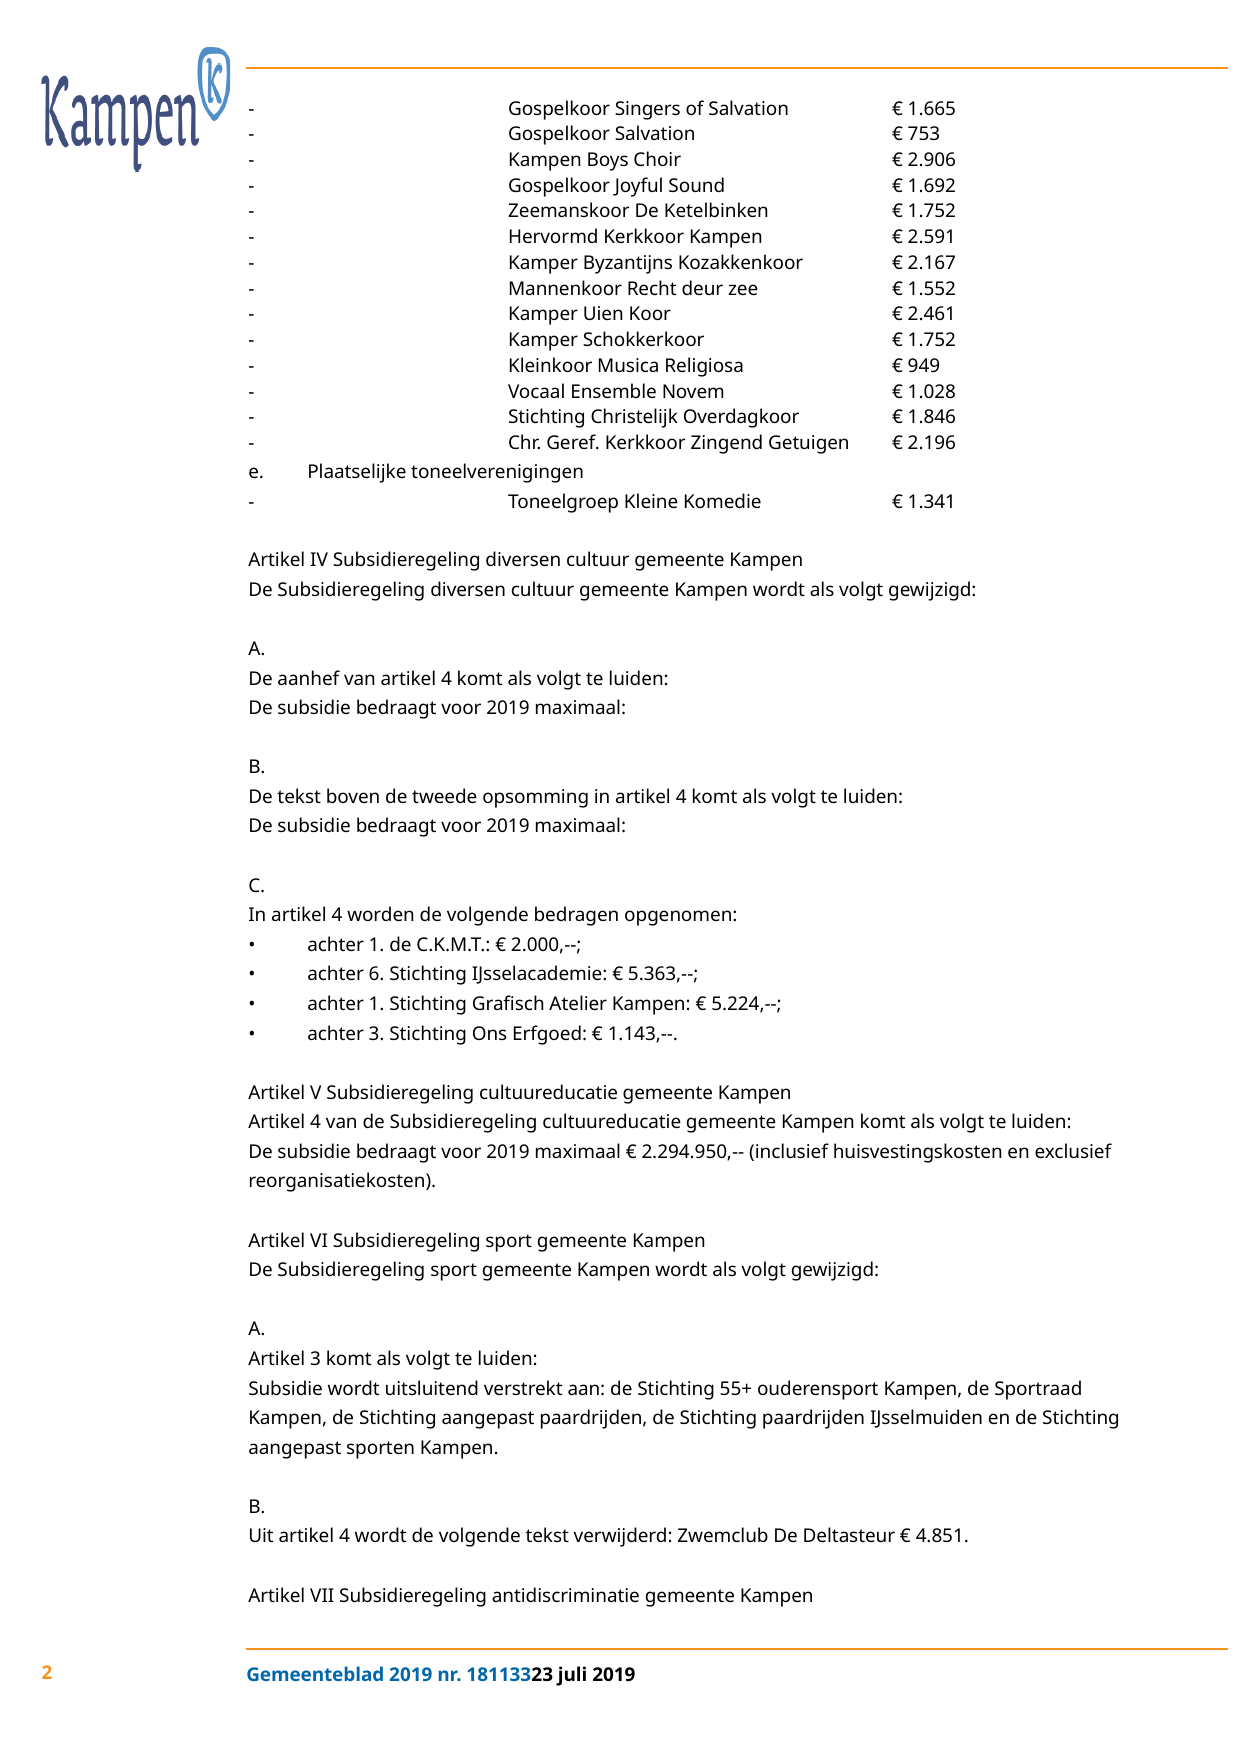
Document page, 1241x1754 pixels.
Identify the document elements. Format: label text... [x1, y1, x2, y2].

table_cell € 949 [892, 352, 1152, 378]
table_cell € 1.752 [892, 326, 1152, 352]
text Artikel VII Subsidieregeling antidiscriminatie gemeente Kampen [248, 1582, 1152, 1608]
table_cell Kleinkoor Musica Religiosa [508, 352, 892, 378]
table_cell € 1.552 [892, 275, 1152, 301]
list Plaatselijke toneelverenigingen [248, 458, 1152, 484]
table_cell - [248, 146, 508, 172]
table_cell - [248, 95, 508, 121]
text Subsidie wordt uitsluitend verstrekt aan: de Stichting 55+ ouderensport Kampen, de Sportraad Kampen, de Stichting aangepast paardrijden, de Stichting paardrijden IJsselmuiden en de Stichting aangepast sporten Kampen. [248, 1375, 1152, 1460]
table_cell Gospelkoor Singers of Salvation [508, 95, 892, 121]
text Uit artikel 4 wordt de volgende tekst verwijderd: Zwemclub De Deltasteur € 4.851. [248, 1523, 1152, 1548]
table_header € 1.341 [892, 488, 1152, 514]
table_cell € 2.591 [892, 224, 1152, 249]
table_cell Gospelkoor Joyful Sound [508, 172, 892, 198]
list achter 3. Stichting Ons Erfgoed: € 1.143,--. [248, 1020, 1152, 1046]
table_cell Kamper Schokkerkoor [508, 326, 892, 352]
table_cell - [248, 326, 508, 352]
text De subsidie bedraagt voor 2019 maximaal € 2.294.950,-- (inclusief huisvestingskosten en exclusief reorganisatiekosten). [248, 1138, 1152, 1193]
table_cell € 2.167 [892, 249, 1152, 275]
list achter 1. de C.K.M.T.: € 2.000,--; [248, 931, 1152, 957]
table_cell - [248, 378, 508, 403]
table_cell Kamper Byzantijns Kozakkenkoor [508, 249, 892, 275]
table_cell - [248, 352, 508, 378]
table_cell € 753 [892, 121, 1152, 146]
table_cell - [248, 275, 508, 301]
table_cell € 1.846 [892, 404, 1152, 429]
table_cell € 1.752 [892, 198, 1152, 223]
table_cell Chr. Geref. Kerkkoor Zingend Getuigen [508, 429, 892, 455]
table_cell € 2.461 [892, 301, 1152, 326]
table_cell Stichting Christelijk Overdagkoor [508, 404, 892, 429]
table_cell € 2.906 [892, 146, 1152, 172]
text Artikel 3 komt als volgt te luiden: [248, 1345, 1152, 1371]
table_cell € 1.692 [892, 172, 1152, 198]
table_cell Hervormd Kerkkoor Kampen [508, 224, 892, 249]
table_cell - [248, 224, 508, 249]
text Artikel 4 van de Subsidieregeling cultuureducatie gemeente Kampen komt als volgt te luiden: [248, 1108, 1152, 1134]
table_header Toneelgroep Kleine Komedie [508, 488, 892, 514]
table_cell Zeemanskoor De Ketelbinken [508, 198, 892, 223]
table_cell Vocaal Ensemble Novem [508, 378, 892, 403]
table_cell - [248, 198, 508, 223]
table_cell Kamper Uien Koor [508, 301, 892, 326]
list achter 6. Stichting IJsselacademie: € 5.363,--; [248, 961, 1152, 986]
table_cell € 1.028 [892, 378, 1152, 403]
table_cell - [248, 249, 508, 275]
text De subsidie bedraagt voor 2019 maximaal: [248, 813, 1152, 838]
table_cell - [248, 301, 508, 326]
text Artikel IV Subsidieregeling diversen cultuur gemeente Kampen [248, 546, 1152, 572]
table_cell - [248, 121, 508, 146]
table_cell - [248, 429, 508, 455]
text Artikel V Subsidieregeling cultuureducatie gemeente Kampen [248, 1079, 1152, 1105]
text De tekst boven de tweede opsomming in artikel 4 komt als volgt te luiden: [248, 783, 1152, 809]
text De Subsidieregeling sport gemeente Kampen wordt als volgt gewijzigd: [248, 1256, 1152, 1282]
table_cell € 1.665 [892, 95, 1152, 121]
table_cell Kampen Boys Choir [508, 146, 892, 172]
table_header - [248, 488, 508, 514]
picture [41, 47, 231, 172]
table_cell - [248, 172, 508, 198]
list achter 1. Stichting Grafisch Atelier Kampen: € 5.224,--; [248, 990, 1152, 1016]
text De aanhef van artikel 4 komt als volgt te luiden: [248, 665, 1152, 691]
text In artikel 4 worden de volgende bedragen opgenomen: [248, 901, 1152, 927]
text De subsidie bedraagt voor 2019 maximaal: [248, 694, 1152, 720]
table_cell - [248, 404, 508, 429]
table_cell € 2.196 [892, 429, 1152, 455]
text De Subsidieregeling diversen cultuur gemeente Kampen wordt als volgt gewijzigd: [248, 576, 1152, 602]
table_cell Mannenkoor Recht deur zee [508, 275, 892, 301]
text Artikel VI Subsidieregeling sport gemeente Kampen [248, 1227, 1152, 1253]
table_cell Gospelkoor Salvation [508, 121, 892, 146]
